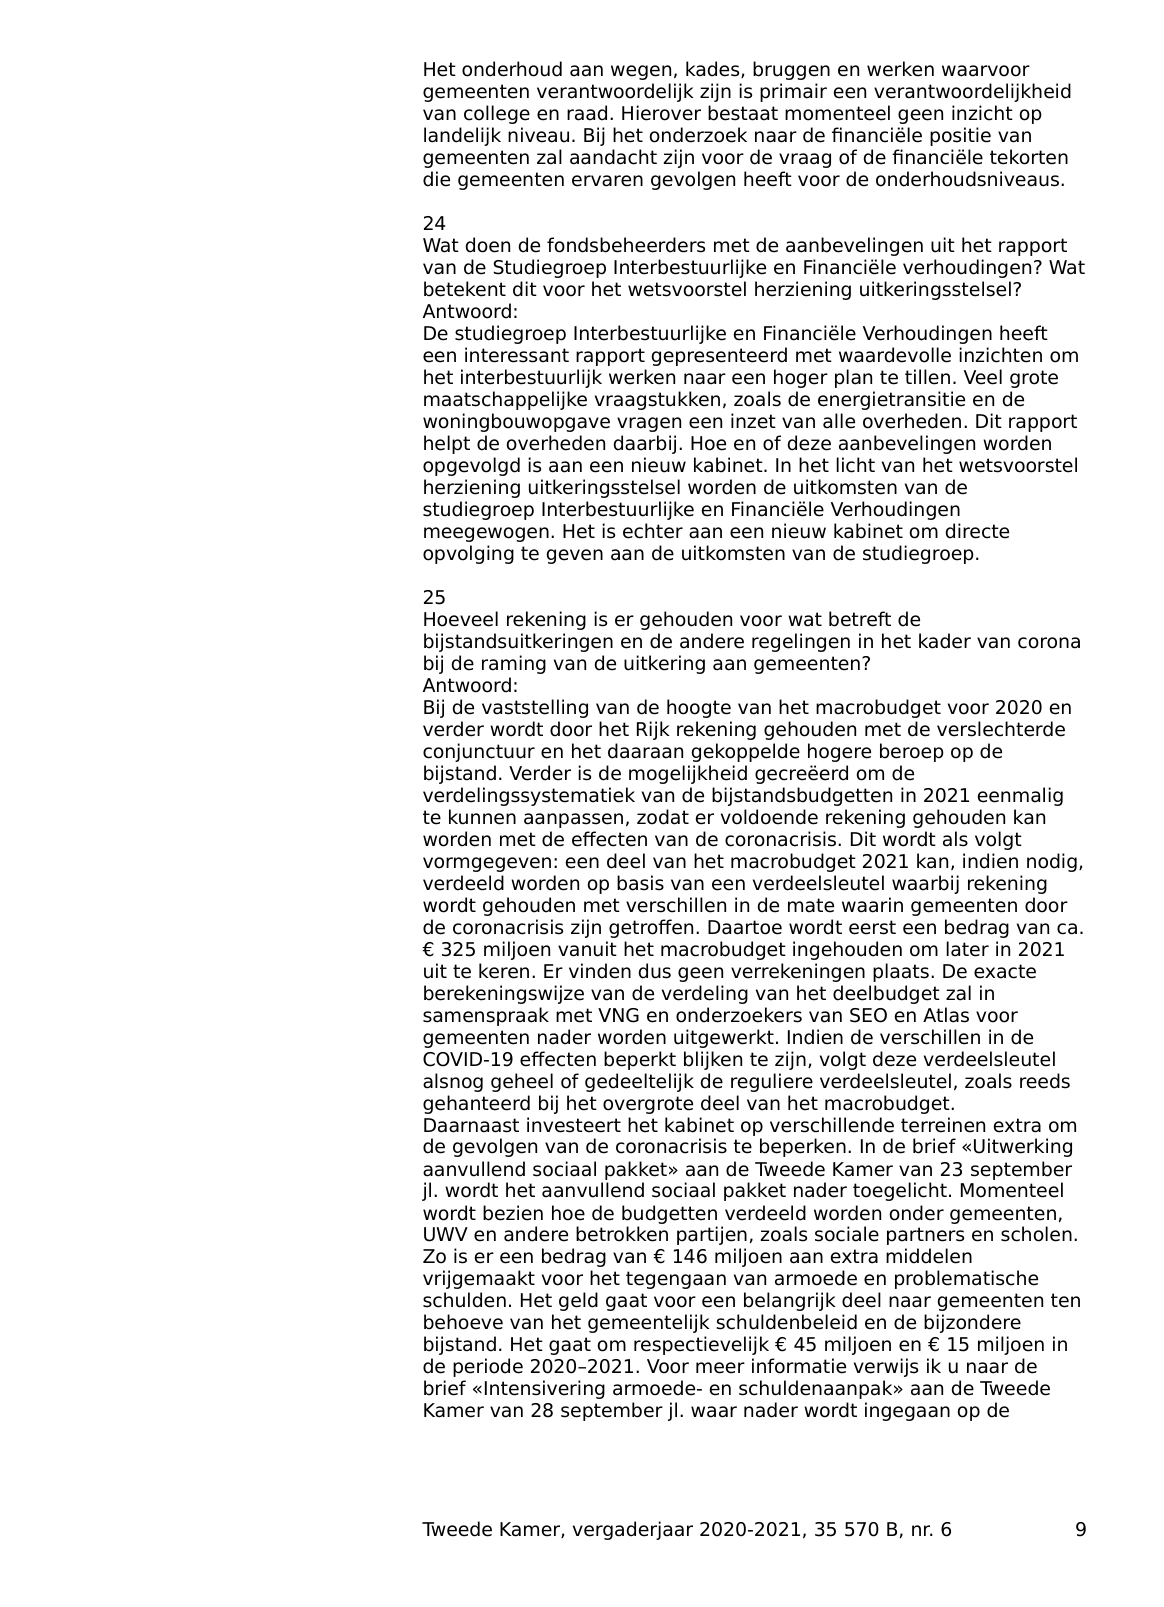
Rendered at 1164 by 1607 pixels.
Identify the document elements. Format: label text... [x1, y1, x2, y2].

text Antwoord: [422, 675, 1087, 697]
text 24 [422, 213, 1087, 235]
text Wat doen de fondsbeheerders met de aanbevelingen uit het rapport van de Studiegroep Interbestuurlijke en Financiële verhoudingen? Wat betekent dit voor het wetsvoorstel herziening uitkeringsstelsel? [422, 235, 1087, 301]
text Het onderhoud aan wegen, kades, bruggen en werken waarvoor gemeenten verantwoordelijk zijn is primair een verantwoordelijkheid van college en raad. Hierover bestaat momenteel geen inzicht op landelijk niveau. Bij het onderzoek naar de financiële positie van gemeenten zal aandacht zijn voor de vraag of de financiële tekorten die gemeenten ervaren gevolgen heeft voor de onderhoudsniveaus. [422, 59, 1087, 191]
text Hoeveel rekening is er gehouden voor wat betreft de bijstandsuitkeringen en de andere regelingen in het kader van corona bij de raming van de uitkering aan gemeenten? [422, 609, 1087, 675]
text Antwoord: [422, 301, 1087, 323]
text Daarnaast investeert het kabinet op verschillende terreinen extra om de gevolgen van de coronacrisis te beperken. In de brief «Uitwerking aanvullend sociaal pakket» aan de Tweede Kamer van 23 september jl. wordt het aanvullend sociaal pakket nader toegelicht. Momenteel wordt bezien hoe de budgetten verdeeld worden onder gemeenten, UWV en andere betrokken partijen, zoals sociale partners en scholen. Zo is er een bedrag van € 146 miljoen aan extra middelen vrijgemaakt voor het tegengaan van armoede en problematische schulden. Het geld gaat voor een belangrijk deel naar gemeenten ten behoeve van het gemeentelijk schuldenbeleid en de bijzondere bijstand. Het gaat om respectievelijk € 45 miljoen en € 15 miljoen in de periode 2020–2021. Voor meer informatie verwijs ik u naar de brief «Intensivering armoede- en schuldenaanpak» aan de Tweede Kamer van 28 september jl. waar nader wordt ingegaan op de [422, 1114, 1087, 1422]
text De studiegroep Interbestuurlijke en Financiële Verhoudingen heeft een interessant rapport gepresenteerd met waardevolle inzichten om het interbestuurlijk werken naar een hoger plan te tillen. Veel grote maatschappelijke vraagstukken, zoals de energietransitie en de woningbouwopgave vragen een inzet van alle overheden. Dit rapport helpt de overheden daarbij. Hoe en of deze aanbevelingen worden opgevolgd is aan een nieuw kabinet. In het licht van het wetsvoorstel herziening uitkeringsstelsel worden de uitkomsten van de studiegroep Interbestuurlijke en Financiële Verhoudingen meegewogen. Het is echter aan een nieuw kabinet om directe opvolging te geven aan de uitkomsten van de studiegroep. [422, 323, 1087, 565]
text 25 [422, 587, 1087, 609]
text Bij de vaststelling van de hoogte van het macrobudget voor 2020 en verder wordt door het Rijk rekening gehouden met de verslechterde conjunctuur en het daaraan gekoppelde hogere beroep op de bijstand. Verder is de mogelijkheid gecreëerd om de verdelingssystematiek van de bijstandsbudgetten in 2021 eenmalig te kunnen aanpassen, zodat er voldoende rekening gehouden kan worden met de effecten van de coronacrisis. Dit wordt als volgt vormgegeven: een deel van het macrobudget 2021 kan, indien nodig, verdeeld worden op basis van een verdeelsleutel waarbij rekening wordt gehouden met verschillen in de mate waarin gemeenten door de coronacrisis zijn getroffen. Daartoe wordt eerst een bedrag van ca. € 325 miljoen vanuit het macrobudget ingehouden om later in 2021 uit te keren. Er vinden dus geen verrekeningen plaats. De exacte berekeningswijze van de verdeling van het deelbudget zal in samenspraak met VNG en onderzoekers van SEO en Atlas voor gemeenten nader worden uitgewerkt. Indien de verschillen in de COVID-19 effecten beperkt blijken te zijn, volgt deze verdeelsleutel alsnog geheel of gedeeltelijk de reguliere verdeelsleutel, zoals reeds gehanteerd bij het overgrote deel van het macrobudget. [422, 697, 1087, 1114]
